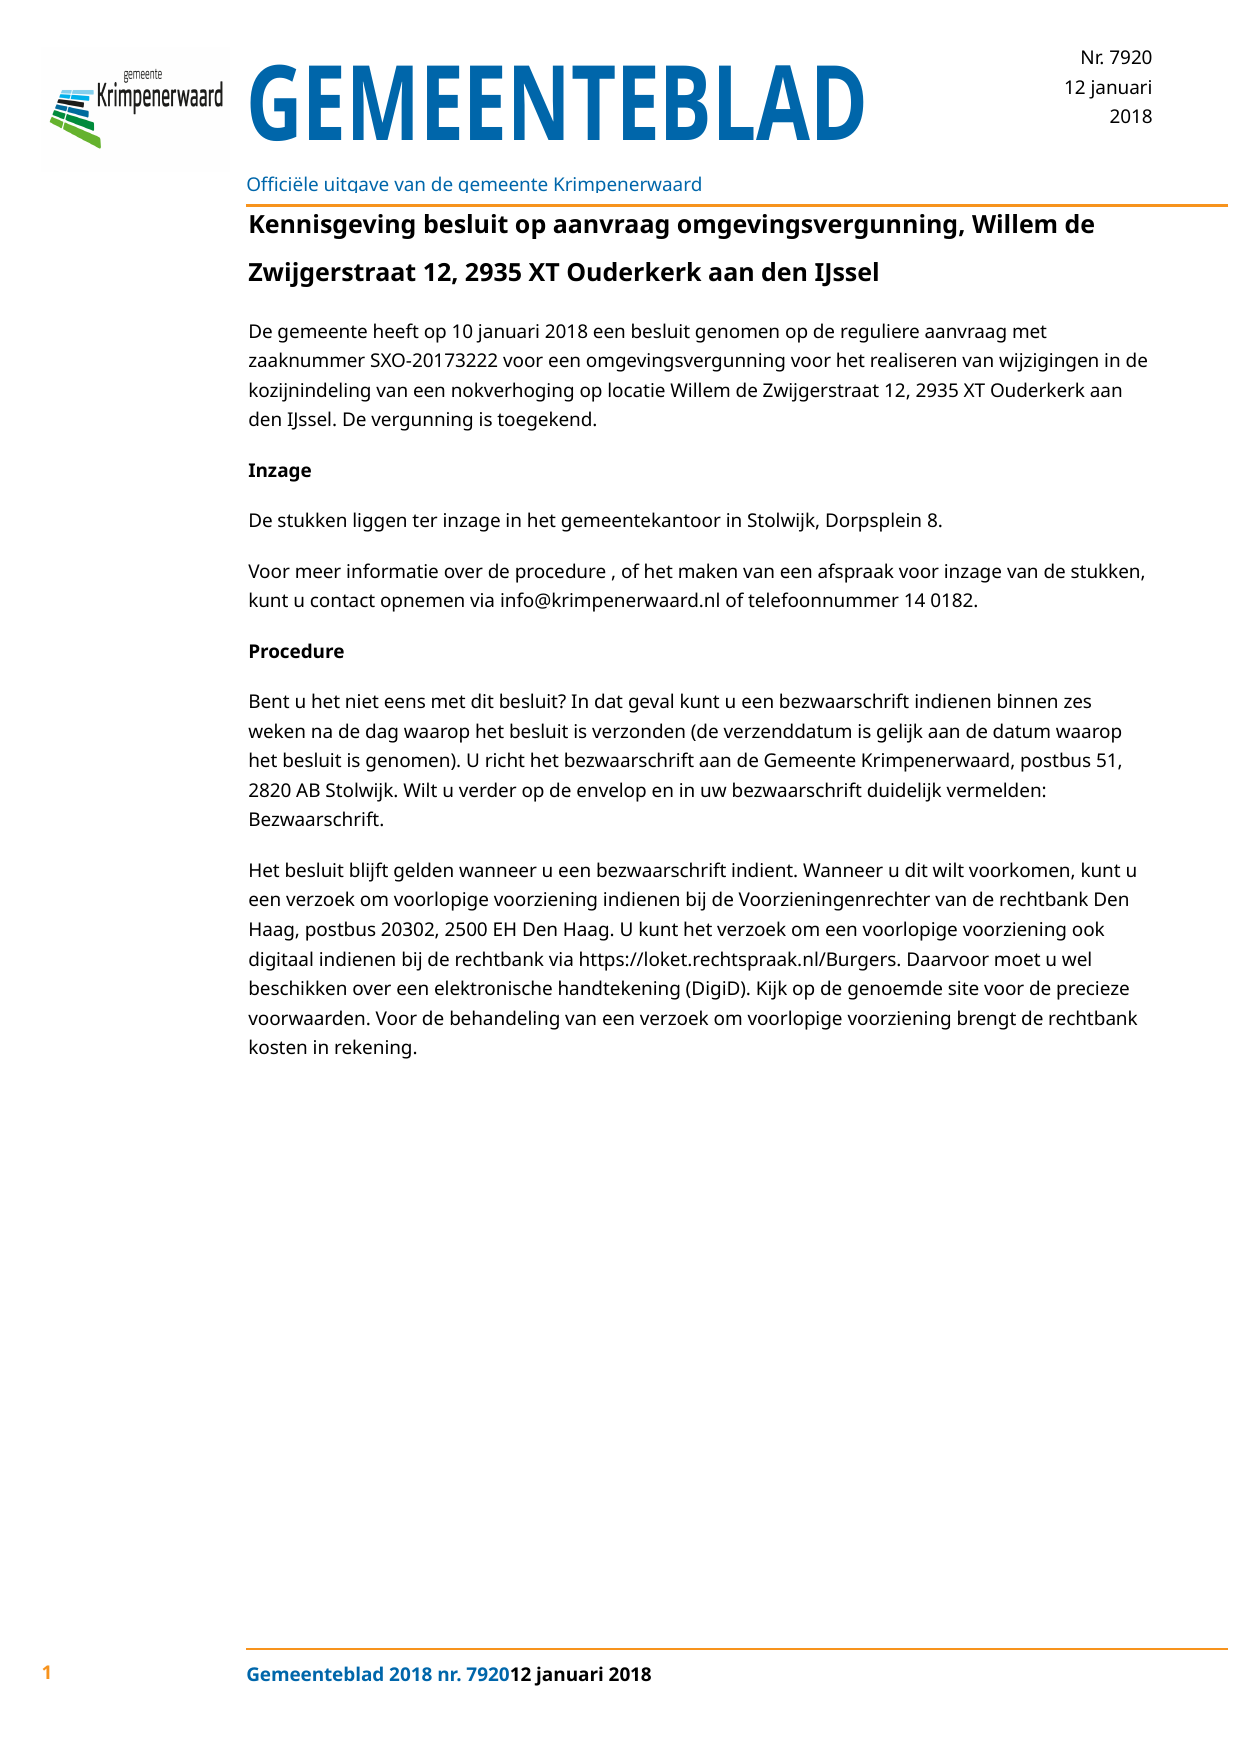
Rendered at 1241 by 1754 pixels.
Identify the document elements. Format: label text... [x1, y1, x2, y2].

text De gemeente heeft op 10 januari 2018 een besluit genomen op de reguliere aanvraag met zaaknummer SXO-20173222 voor een omgevingsvergunning voor het realiseren van wijzigingen in de kozijnindeling van een nokverhoging op locatie Willem de Zwijgerstraat 12, 2935 XT Ouderkerk aan den IJssel. De vergunning is toegekend. [248, 318, 1152, 432]
text Inzage [248, 457, 1152, 483]
text Bent u het niet eens met dit besluit? In dat geval kunt u een bezwaarschrift indienen binnen zes weken na de dag waarop het besluit is verzonden (de verzenddatum is gelijk aan de datum waarop het besluit is genomen). U richt het bezwaarschrift aan de Gemeente Krimpenerwaard, postbus 51, 2820 AB Stolwijk. Wilt u verder op de envelop en in uw bezwaarschrift duidelijk vermelden: Bezwaarschrift. [248, 688, 1152, 832]
text Kennisgeving besluit op aanvraag omgevingsvergunning, Willem de Zwijgerstraat 12, 2935 XT Ouderkerk aan den IJssel [248, 207, 1152, 288]
text Voor meer informatie over de procedure , of het maken van een afspraak voor inzage van de stukken, kunt u contact opnemen via info@krimpenerwaard.nl of telefoonnummer 14 0182. [248, 558, 1152, 613]
text Het besluit blijft gelden wanneer u een bezwaarschrift indient. Wanneer u dit wilt voorkomen, kunt u een verzoek om voorlopige voorziening indienen bij de Voorzieningenrechter van de rechtbank Den Haag, postbus 20302, 2500 EH Den Haag. U kunt het verzoek om een voorlopige voorziening ook digitaal indienen bij de rechtbank via https://loket.rechtspraak.nl/Burgers. Daarvoor moet u wel beschikken over een elektronische handtekening (DigiD). Kijk op de genoemde site voor de precieze voorwaarden. Voor de behandeling van een verzoek om voorlopige voorziening brengt de rechtbank kosten in rekening. [248, 857, 1152, 1060]
picture [41, 47, 231, 172]
text De stukken liggen ter inzage in het gemeentekantoor in Stolwijk, Dorpsplein 8. [248, 507, 1152, 533]
text Procedure [248, 638, 1152, 664]
